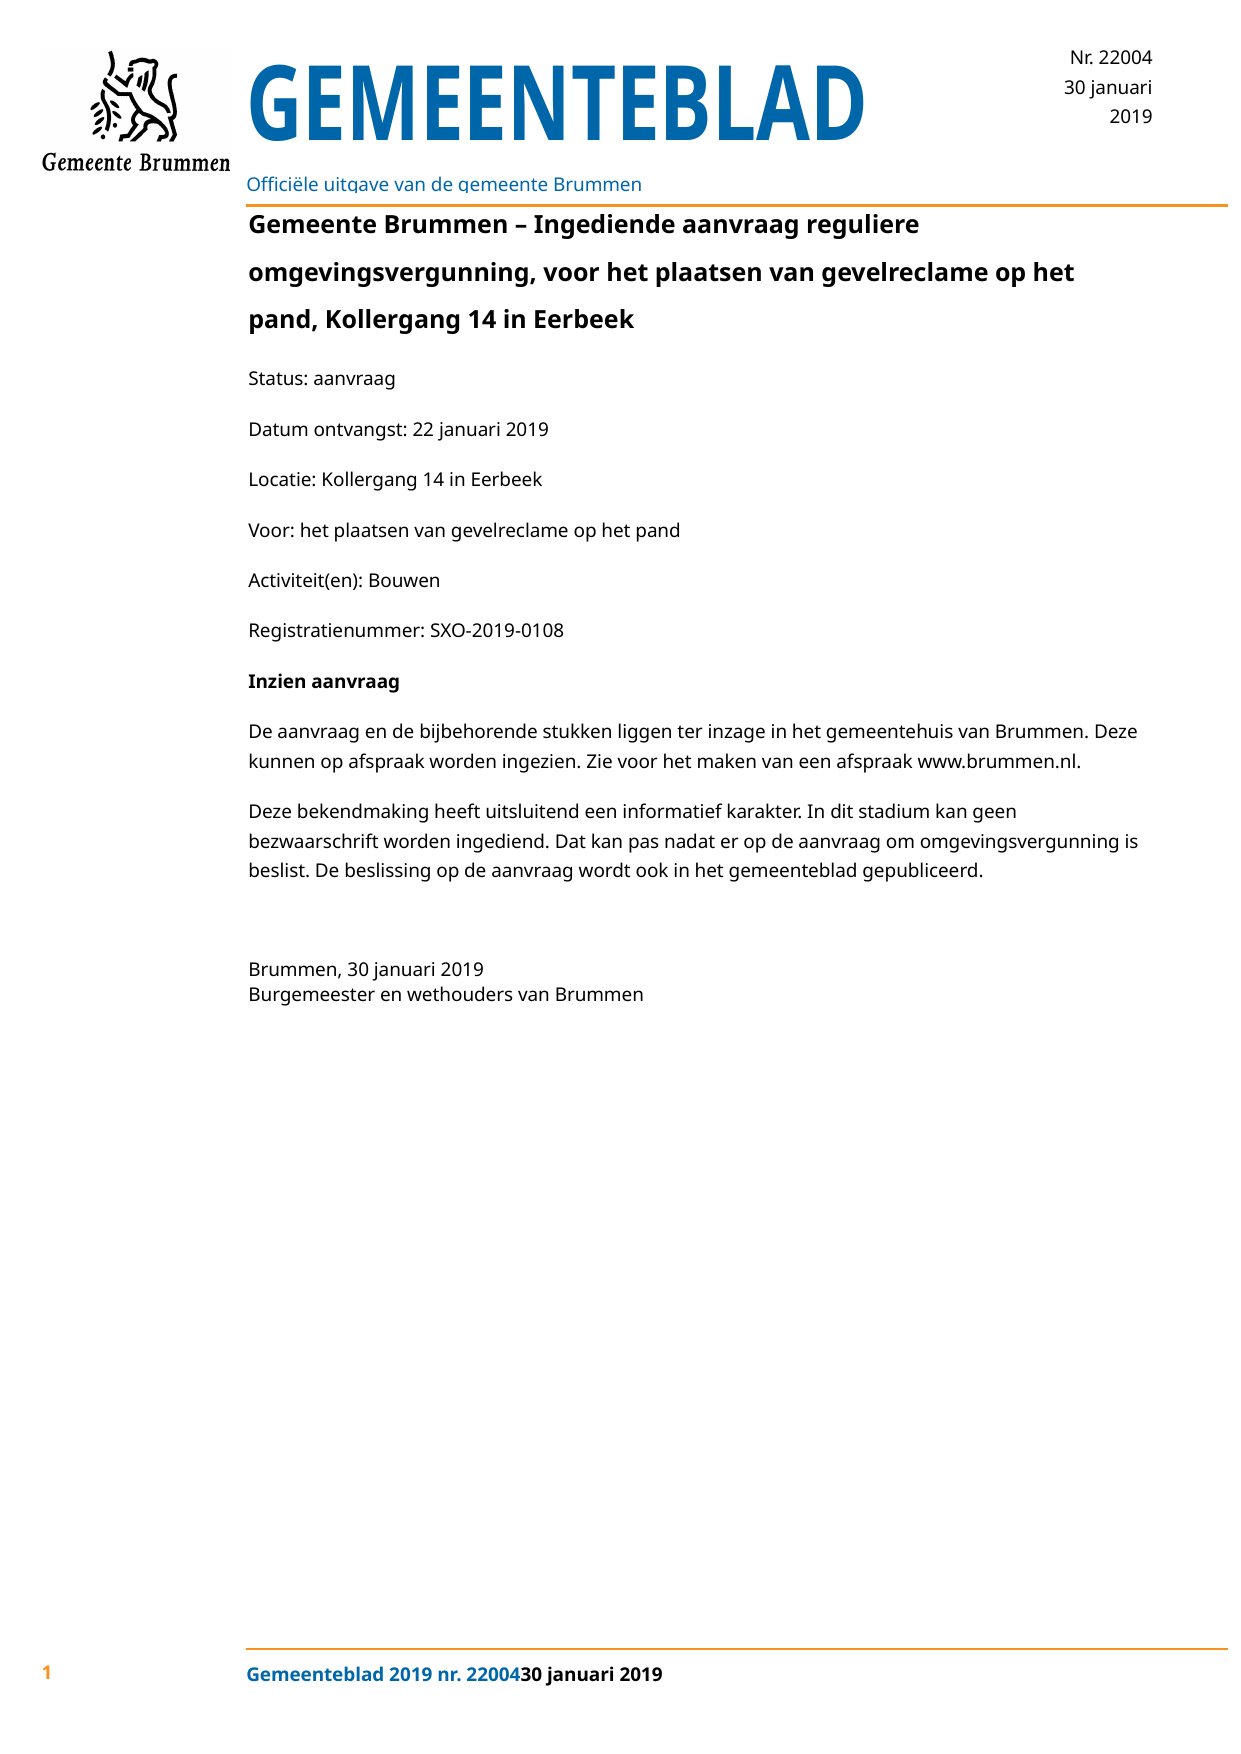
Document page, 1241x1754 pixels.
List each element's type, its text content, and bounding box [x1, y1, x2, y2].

text Activiteit(en): Bouwen [248, 567, 1152, 593]
text Burgemeester en wethouders van Brummen [248, 982, 1152, 1007]
text Brummen, 30 januari 2019 [248, 956, 1152, 982]
picture [41, 47, 231, 172]
text Locatie: Kollergang 14 in Eerbeek [248, 466, 1152, 492]
text Status: aanvraag [248, 366, 1152, 391]
text Deze bekendmaking heeft uitsluitend een informatief karakter. In dit stadium kan geen bezwaarschrift worden ingediend. Dat kan pas nadat er op de aanvraag om omgevingsvergunning is beslist. De beslissing op de aanvraag wordt ook in het gemeenteblad gepubliceerd. [248, 798, 1152, 883]
text De aanvraag en de bijbehorende stukken liggen ter inzage in het gemeentehuis van Brummen. Deze kunnen op afspraak worden ingezien. Zie voor het maken van een afspraak www.brummen.nl. [248, 718, 1152, 774]
text Datum ontvangst: 22 januari 2019 [248, 416, 1152, 442]
text Voor: het plaatsen van gevelreclame op het pand [248, 517, 1152, 542]
text Inzien aanvraag [248, 668, 1152, 694]
text Gemeente Brummen – Ingediende aanvraag reguliere omgevingsvergunning, voor het plaatsen van gevelreclame op het pand, Kollergang 14 in Eerbeek [248, 207, 1152, 336]
text Registratienummer: SXO-2019-0108 [248, 618, 1152, 643]
